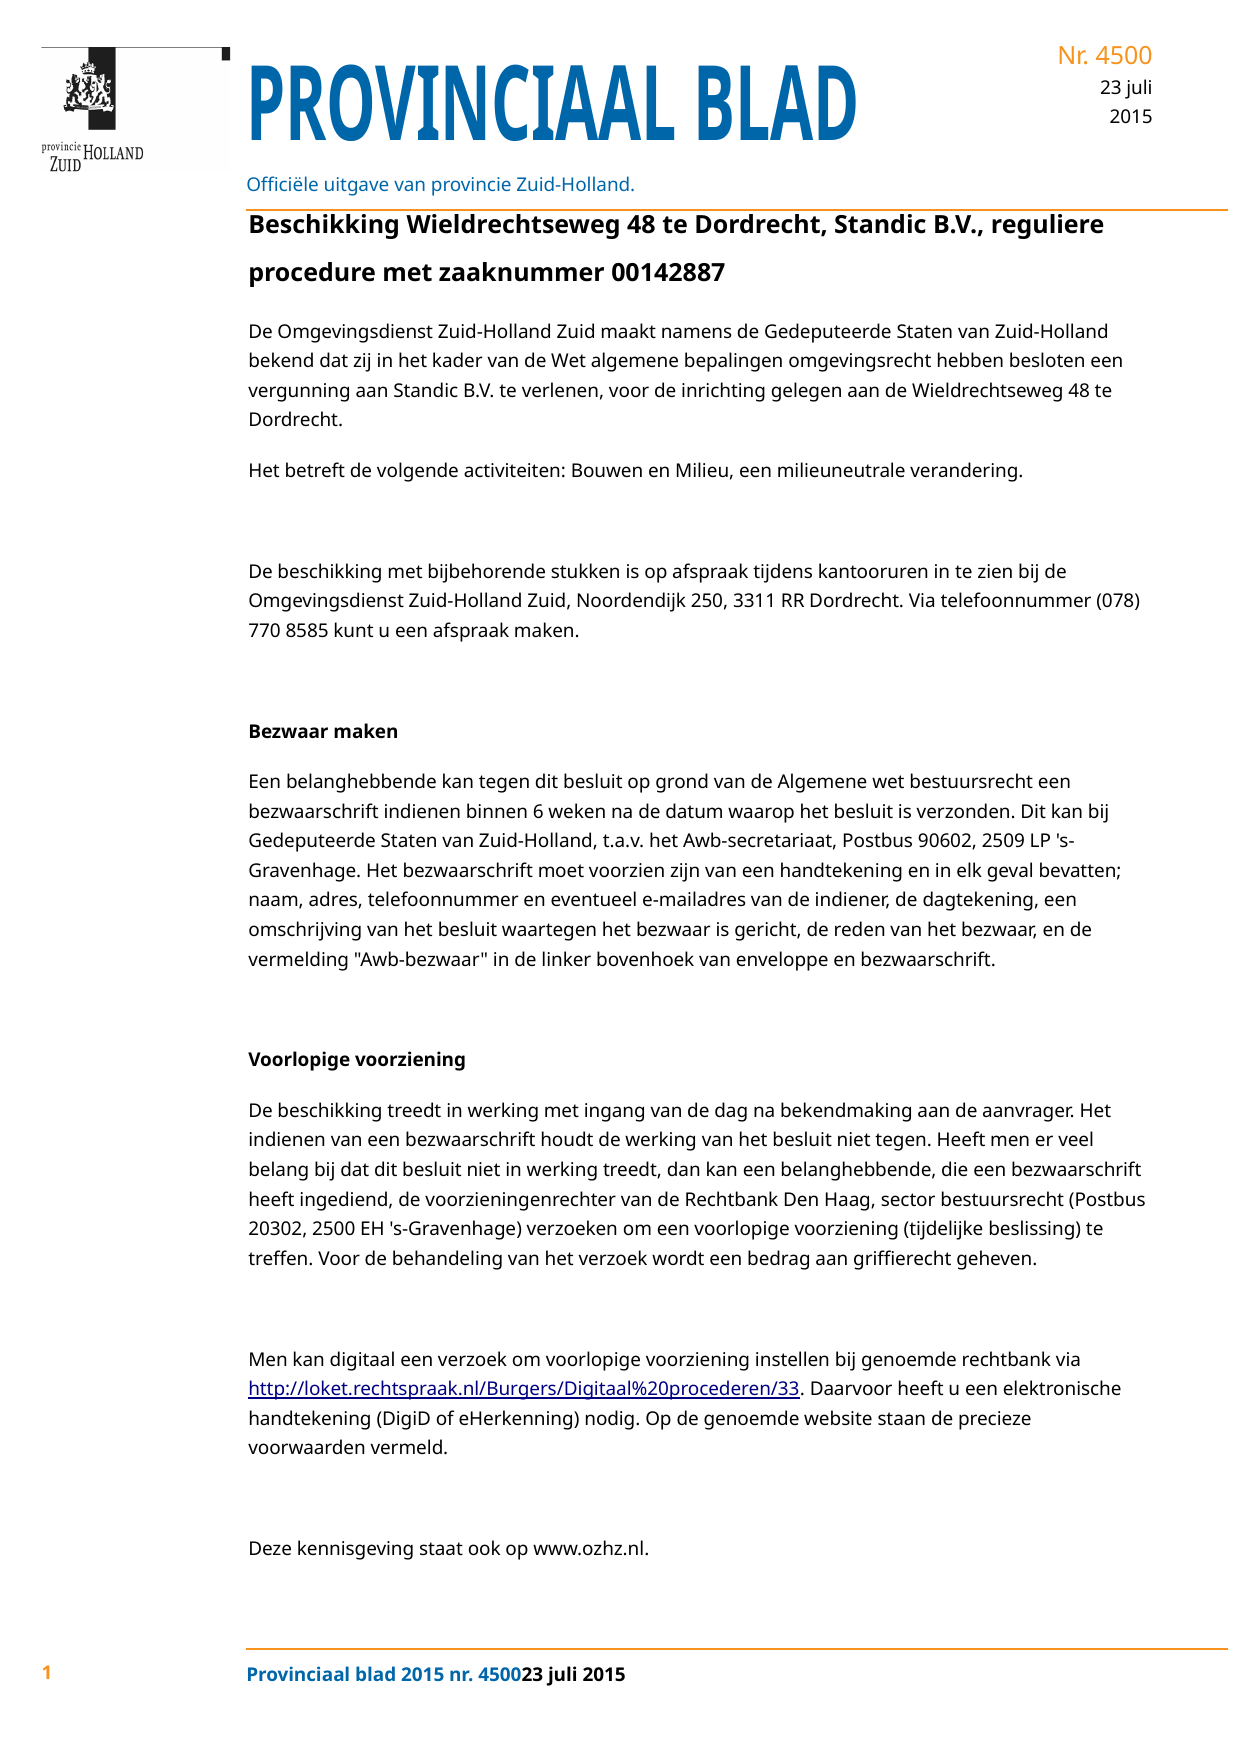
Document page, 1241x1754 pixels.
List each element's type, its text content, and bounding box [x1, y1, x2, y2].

text Deze kennisgeving staat ook op www.ozhz.nl. [248, 1535, 1152, 1561]
text De beschikking met bijbehorende stukken is op afspraak tijdens kantooruren in te zien bij de Omgevingsdienst Zuid-Holland Zuid, Noordendijk 250, 3311 RR Dordrecht. Via telefoonnummer (078) 770 8585 kunt u een afspraak maken. [248, 558, 1152, 643]
text De beschikking treedt in werking met ingang van de dag na bekendmaking aan de aanvrager. Het indienen van een bezwaarschrift houdt de werking van het besluit niet tegen. Heeft men er veel belang bij dat dit besluit niet in werking treedt, dan kan een belanghebbende, die een bezwaarschrift heeft ingediend, de voorzieningenrechter van de Rechtbank Den Haag, sector bestuursrecht (Postbus 20302, 2500 EH 's-Gravenhage) verzoeken om een voorlopige voorziening (tijdelijke beslissing) te treffen. Voor de behandeling van het verzoek wordt een bedrag aan griffierecht geheven. [248, 1097, 1152, 1271]
text De Omgevingsdienst Zuid-Holland Zuid maakt namens de Gedeputeerde Staten van Zuid-Holland bekend dat zij in het kader van de Wet algemene bepalingen omgevingsrecht hebben besloten een vergunning aan Standic B.V. te verlenen, voor de inrichting gelegen aan de Wieldrechtseweg 48 te Dordrecht. [248, 318, 1152, 432]
picture [41, 47, 231, 172]
text Men kan digitaal een verzoek om voorlopige voorziening instellen bij genoemde rechtbank via http://loket.rechtspraak.nl/Burgers/Digitaal%20procederen/33. Daarvoor heeft u een elektronische handtekening (DigiD of eHerkenning) nodig. Op de genoemde website staan de precieze voorwaarden vermeld. [248, 1346, 1152, 1460]
text Voorlopige voorziening [248, 1047, 1152, 1072]
text Een belanghebbende kan tegen dit besluit op grond van de Algemene wet bestuursrecht een bezwaarschrift indienen binnen 6 weken na de datum waarop het besluit is verzonden. Dit kan bij Gedeputeerde Staten van Zuid-Holland, t.a.v. het Awb-secretariaat, Postbus 90602, 2509 LP 's-Gravenhage. Het bezwaarschrift moet voorzien zijn van een handtekening en in elk geval bevatten; naam, adres, telefoonnummer en eventueel e-mailadres van de indiener, de dagtekening, een omschrijving van het besluit waartegen het bezwaar is gericht, de reden van het bezwaar, en de vermelding "Awb-bezwaar" in de linker bovenhoek van enveloppe en bezwaarschrift. [248, 768, 1152, 972]
text Het betreft de volgende activiteiten: Bouwen en Milieu, een milieuneutrale verandering. [248, 457, 1152, 483]
text Bezwaar maken [248, 718, 1152, 744]
text Beschikking Wieldrechtseweg 48 te Dordrecht, Standic B.V., reguliere procedure met zaaknummer 00142887 [248, 211, 1152, 288]
